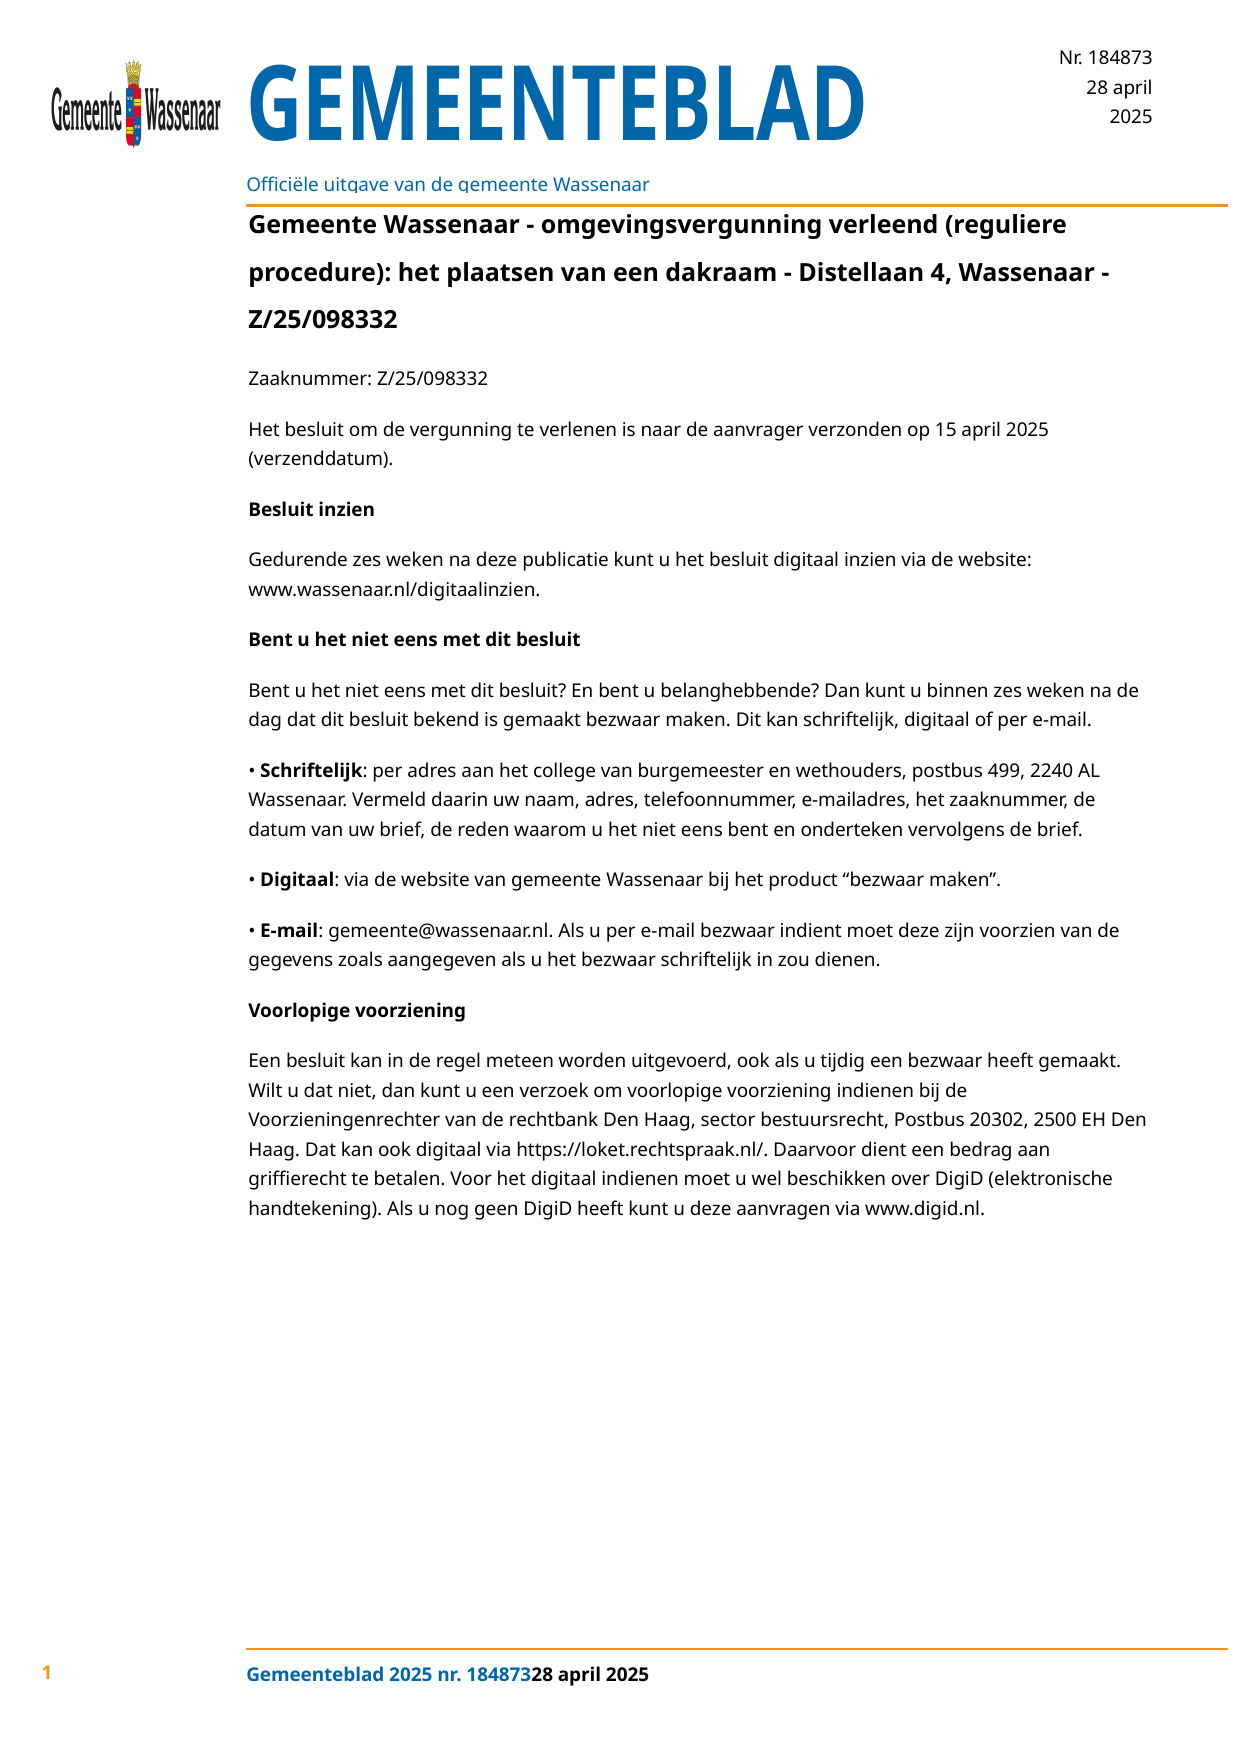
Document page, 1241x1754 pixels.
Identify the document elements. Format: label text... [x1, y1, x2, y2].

text Het besluit om de vergunning te verlenen is naar de aanvrager verzonden op 15 april 2025 (verzenddatum). [248, 416, 1152, 471]
text Besluit inzien [248, 496, 1152, 522]
text Bent u het niet eens met dit besluit [248, 626, 1152, 652]
text • Schriftelijk: per adres aan het college van burgemeester en wethouders, postbus 499, 2240 AL Wassenaar. Vermeld daarin uw naam, adres, telefoonnummer, e-mailadres, het zaaknummer, de datum van uw brief, de reden waarom u het niet eens bent en onderteken vervolgens de brief. [248, 757, 1152, 842]
text Bent u het niet eens met dit besluit? En bent u belanghebbende? Dan kunt u binnen zes weken na de dag dat dit besluit bekend is gemaakt bezwaar maken. Dit kan schriftelijk, digitaal of per e-mail. [248, 677, 1152, 732]
text Zaaknummer: Z/25/098332 [248, 366, 1152, 391]
text Een besluit kan in de regel meteen worden uitgevoerd, ook als u tijdig een bezwaar heeft gemaakt. Wilt u dat niet, dan kunt u een verzoek om voorlopige voorziening indienen bij de Voorzieningenrechter van de rechtbank Den Haag, sector bestuursrecht, Postbus 20302, 2500 EH Den Haag. Dat kan ook digitaal via https://loket.rechtspraak.nl/. Daarvoor dient een bedrag aan griffierecht te betalen. Voor het digitaal indienen moet u wel beschikken over DigiD (elektronische handtekening). Als u nog geen DigiD heeft kunt u deze aanvragen via www.digid.nl. [248, 1047, 1152, 1221]
text Gedurende zes weken na deze publicatie kunt u het besluit digitaal inzien via de website: www.wassenaar.nl/digitaalinzien. [248, 546, 1152, 602]
text Gemeente Wassenaar - omgevingsvergunning verleend (reguliere procedure): het plaatsen van een dakraam - Distellaan 4, Wassenaar - Z/25/098332 [248, 207, 1152, 336]
text • E-mail: gemeente@wassenaar.nl. Als u per e-mail bezwaar indient moet deze zijn voorzien van de gegevens zoals aangegeven als u het bezwaar schriftelijk in zou dienen. [248, 917, 1152, 972]
text Voorlopige voorziening [248, 997, 1152, 1022]
picture [41, 47, 231, 172]
text • Digitaal: via de website van gemeente Wassenaar bij het product “bezwaar maken”. [248, 866, 1152, 892]
